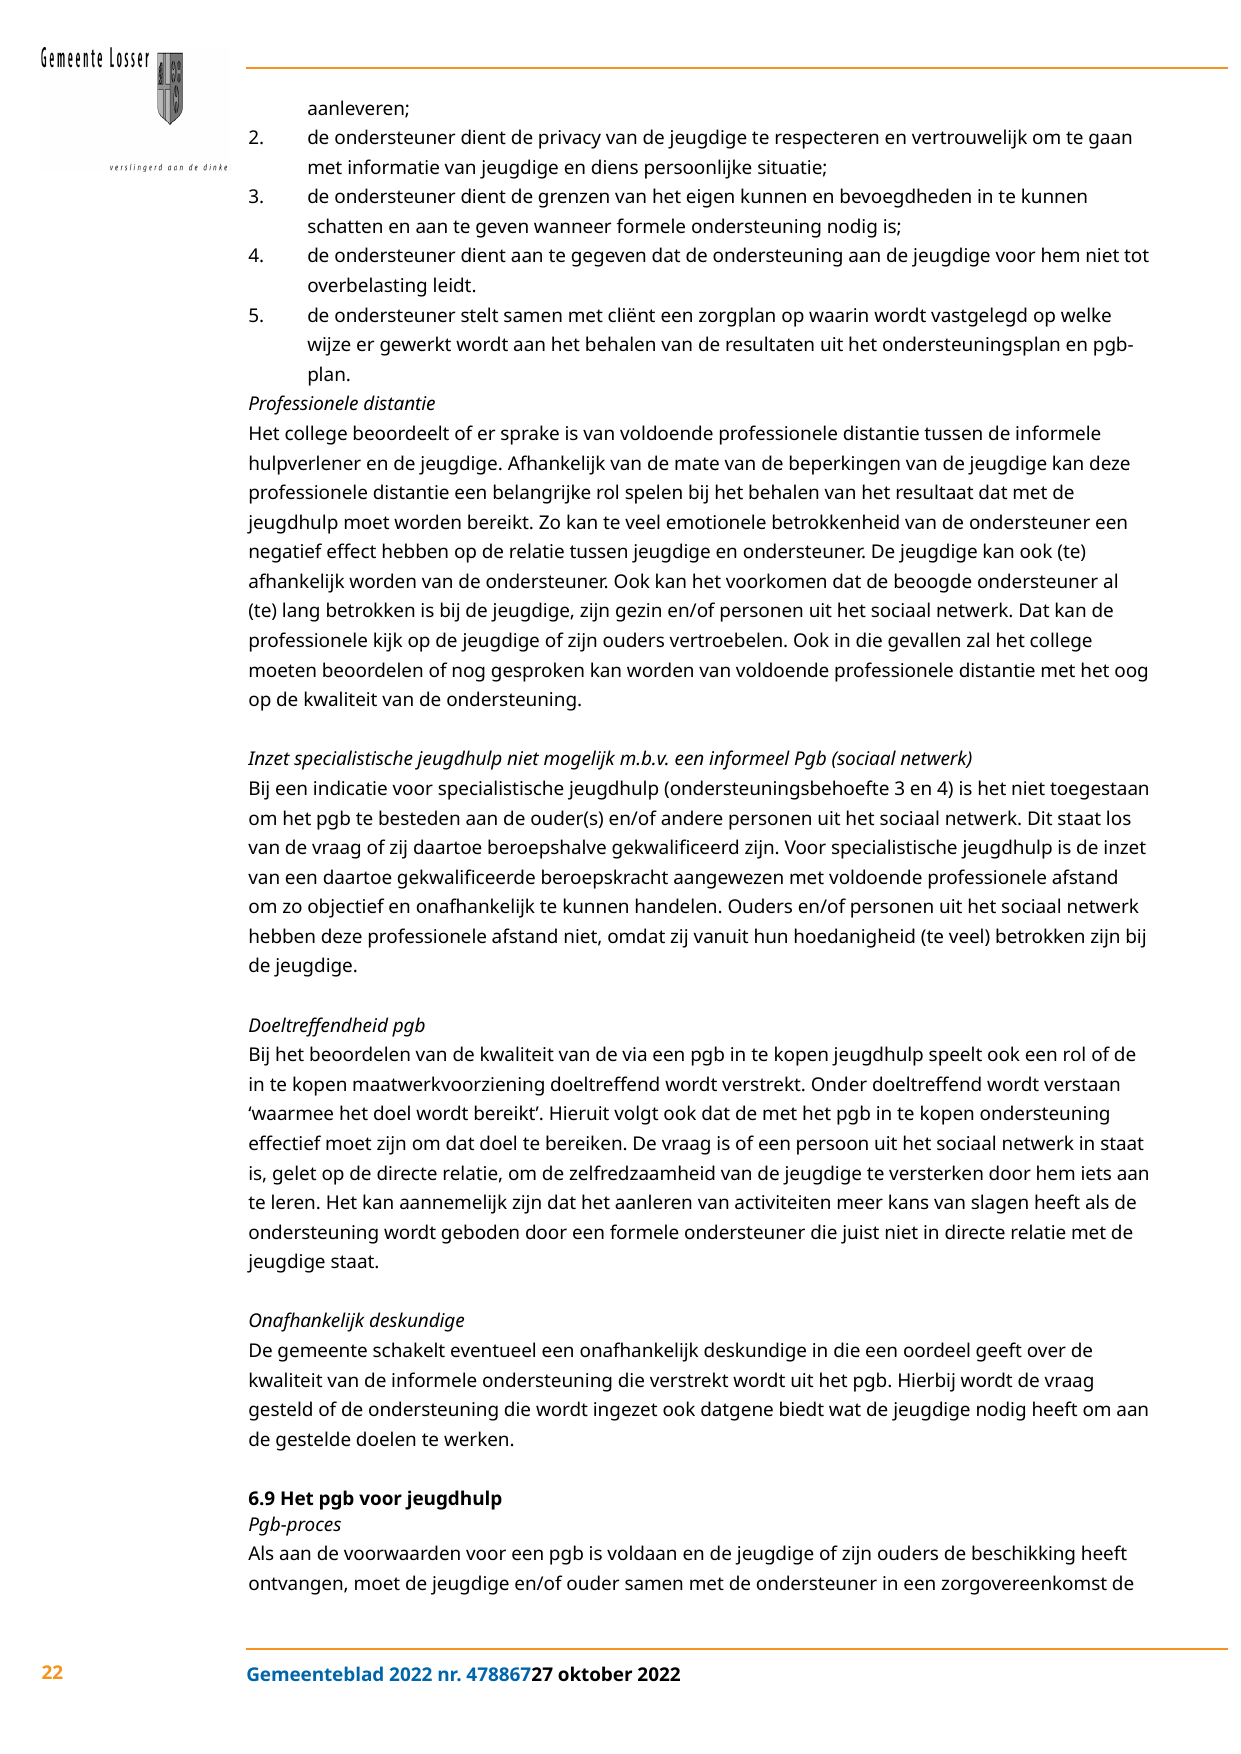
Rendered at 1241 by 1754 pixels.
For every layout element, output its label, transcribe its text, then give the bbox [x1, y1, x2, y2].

text Als aan de voorwaarden voor een pgb is voldaan en de jeugdige of zijn ouders de beschikking heeft ontvangen, moet de jeugdige en/of ouder samen met de ondersteuner in een zorgovereenkomst de [248, 1541, 1152, 1596]
text Doeltreffendheid pgb [248, 1012, 1152, 1038]
list de ondersteuner dient de privacy van de jeugdige te respecteren en vertrouwelijk om te gaan met informatie van jeugdige en diens persoonlijke situatie; [248, 124, 1152, 180]
text Onafhankelijk deskundige [248, 1308, 1152, 1333]
text De gemeente schakelt eventueel een onafhankelijk deskundige in die een oordeel geeft over de kwaliteit van de informele ondersteuning die verstrekt wordt uit het pgb. Hierbij wordt de vraag gesteld of de ondersteuning die wordt ingezet ook datgene biedt wat de jeugdige nodig heeft om aan de gestelde doelen te werken. [248, 1337, 1152, 1452]
list de ondersteuner stelt samen met cliënt een zorgplan op waarin wordt vastgelegd op welke wijze er gewerkt wordt aan het behalen van de resultaten uit het ondersteuningsplan en pgb-plan. [248, 302, 1152, 387]
text Pgb-proces [248, 1511, 1152, 1537]
text Het college beoordeelt of er sprake is van voldoende professionele distantie tussen de informele hulpverlener en de jeugdige. Afhankelijk van de mate van de beperkingen van de jeugdige kan deze professionele distantie een belangrijke rol spelen bij het behalen van het resultaat dat met de jeugdhulp moet worden bereikt. Zo kan te veel emotionele betrokkenheid van de ondersteuner een negatief effect hebben op de relatie tussen jeugdige en ondersteuner. De jeugdige kan ook (te) afhankelijk worden van de ondersteuner. Ook kan het voorkomen dat de beoogde ondersteuner al (te) lang betrokken is bij de jeugdige, zijn gezin en/of personen uit het sociaal netwerk. Dat kan de professionele kijk op de jeugdige of zijn ouders vertroebelen. Ook in die gevallen zal het college moeten beoordelen of nog gesproken kan worden van voldoende professionele distantie met het oog op de kwaliteit van de ondersteuning. [248, 420, 1152, 712]
text Bij het beoordelen van de kwaliteit van de via een pgb in te kopen jeugdhulp speelt ook een rol of de in te kopen maatwerkvoorziening doeltreffend wordt verstrekt. Onder doeltreffend wordt verstaan ‘waarmee het doel wordt bereikt’. Hieruit volgt ook dat de met het pgb in te kopen ondersteuning effectief moet zijn om dat doel te bereiken. De vraag is of een persoon uit het sociaal netwerk in staat is, gelet op de directe relatie, om de zelfredzaamheid van de jeugdige te versterken door hem iets aan te leren. Het kan aannemelijk zijn dat het aanleren van activiteiten meer kans van slagen heeft als de ondersteuning wordt geboden door een formele ondersteuner die juist niet in directe relatie met de jeugdige staat. [248, 1041, 1152, 1274]
list aanleveren; [248, 95, 1152, 121]
text 6.9 Het pgb voor jeugdhulp [248, 1485, 1152, 1511]
text Professionele distantie [248, 391, 1152, 416]
list de ondersteuner dient de grenzen van het eigen kunnen en bevoegdheden in te kunnen schatten en aan te geven wanneer formele ondersteuning nodig is; [248, 183, 1152, 239]
text Inzet specialistische jeugdhulp niet mogelijk m.b.v. een informeel Pgb (sociaal netwerk) [248, 746, 1152, 771]
picture [41, 47, 231, 172]
text Bij een indicatie voor specialistische jeugdhulp (ondersteuningsbehoefte 3 en 4) is het niet toegestaan om het pgb te besteden aan de ouder(s) en/of andere personen uit het sociaal netwerk. Dit staat los van de vraag of zij daartoe beroepshalve gekwalificeerd zijn. Voor specialistische jeugdhulp is de inzet van een daartoe gekwalificeerde beroepskracht aangewezen met voldoende professionele afstand om zo objectief en onafhankelijk te kunnen handelen. Ouders en/of personen uit het sociaal netwerk hebben deze professionele afstand niet, omdat zij vanuit hun hoedanigheid (te veel) betrokken zijn bij de jeugdige. [248, 775, 1152, 978]
list de ondersteuner dient aan te gegeven dat de ondersteuning aan de jeugdige voor hem niet tot overbelasting leidt. [248, 243, 1152, 298]
